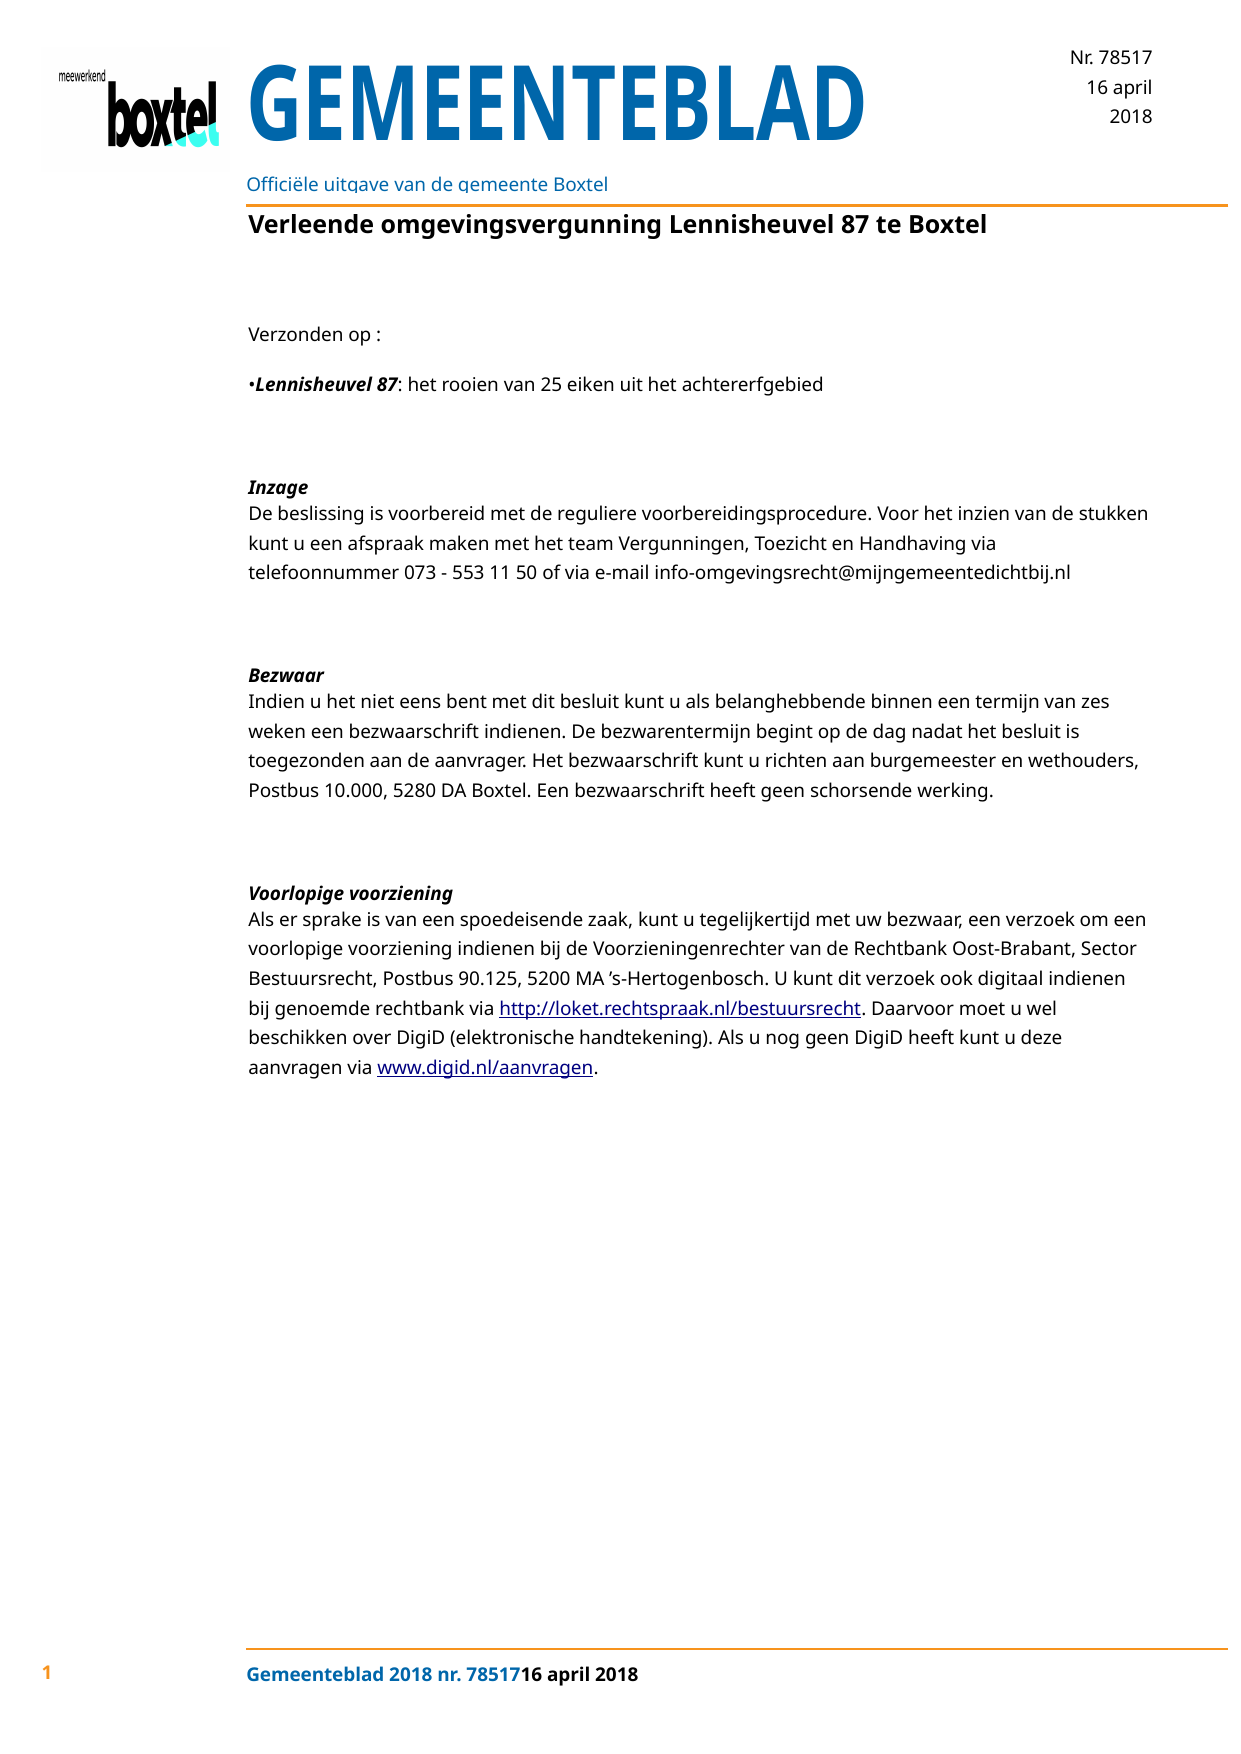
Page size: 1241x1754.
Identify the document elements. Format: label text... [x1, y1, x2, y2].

text •Lennisheuvel 87: het rooien van 25 eiken uit het achtererfgebied [248, 371, 1152, 397]
text Verzonden op : [248, 321, 1152, 346]
text De beslissing is voorbereid met de reguliere voorbereidingsprocedure. Voor het inzien van de stukken kunt u een afspraak maken met het team Vergunningen, Toezicht en Handhaving via telefoonnummer 073 - 553 11 50 of via e-mail info-omgevingsrecht@mijngemeentedichtbij.nl [248, 500, 1152, 585]
picture [41, 47, 231, 172]
text Als er sprake is van een spoedeisende zaak, kunt u tegelijkertijd met uw bezwaar, een verzoek om een voorlopige voorziening indienen bij de Voorzieningenrechter van de Rechtbank Oost-Brabant, Sector Bestuursrecht, Postbus 90.125, 5200 MA ’s-Hertogenbosch. U kunt dit verzoek ook digitaal indienen bij genoemde rechtbank via http://loket.rechtspraak.nl/bestuursrecht. Daarvoor moet u wel beschikken over DigiD (elektronische handtekening). Als u nog geen DigiD heeft kunt u deze aanvragen via www.digid.nl/aanvragen. [248, 906, 1152, 1079]
text Verleende omgevingsvergunning Lennisheuvel 87 te Boxtel [248, 207, 1152, 241]
text Inzage [248, 474, 1152, 500]
text Indien u het niet eens bent met dit besluit kunt u als belanghebbende binnen een termijn van zes weken een bezwaarschrift indienen. De bezwarentermijn begint op de dag nadat het besluit is toegezonden aan de aanvrager. Het bezwaarschrift kunt u richten aan burgemeester en wethouders, Postbus 10.000, 5280 DA Boxtel. Een bezwaarschrift heeft geen schorsende werking. [248, 688, 1152, 803]
text Bezwaar [248, 662, 1152, 688]
text Voorlopige voorziening [248, 880, 1152, 906]
